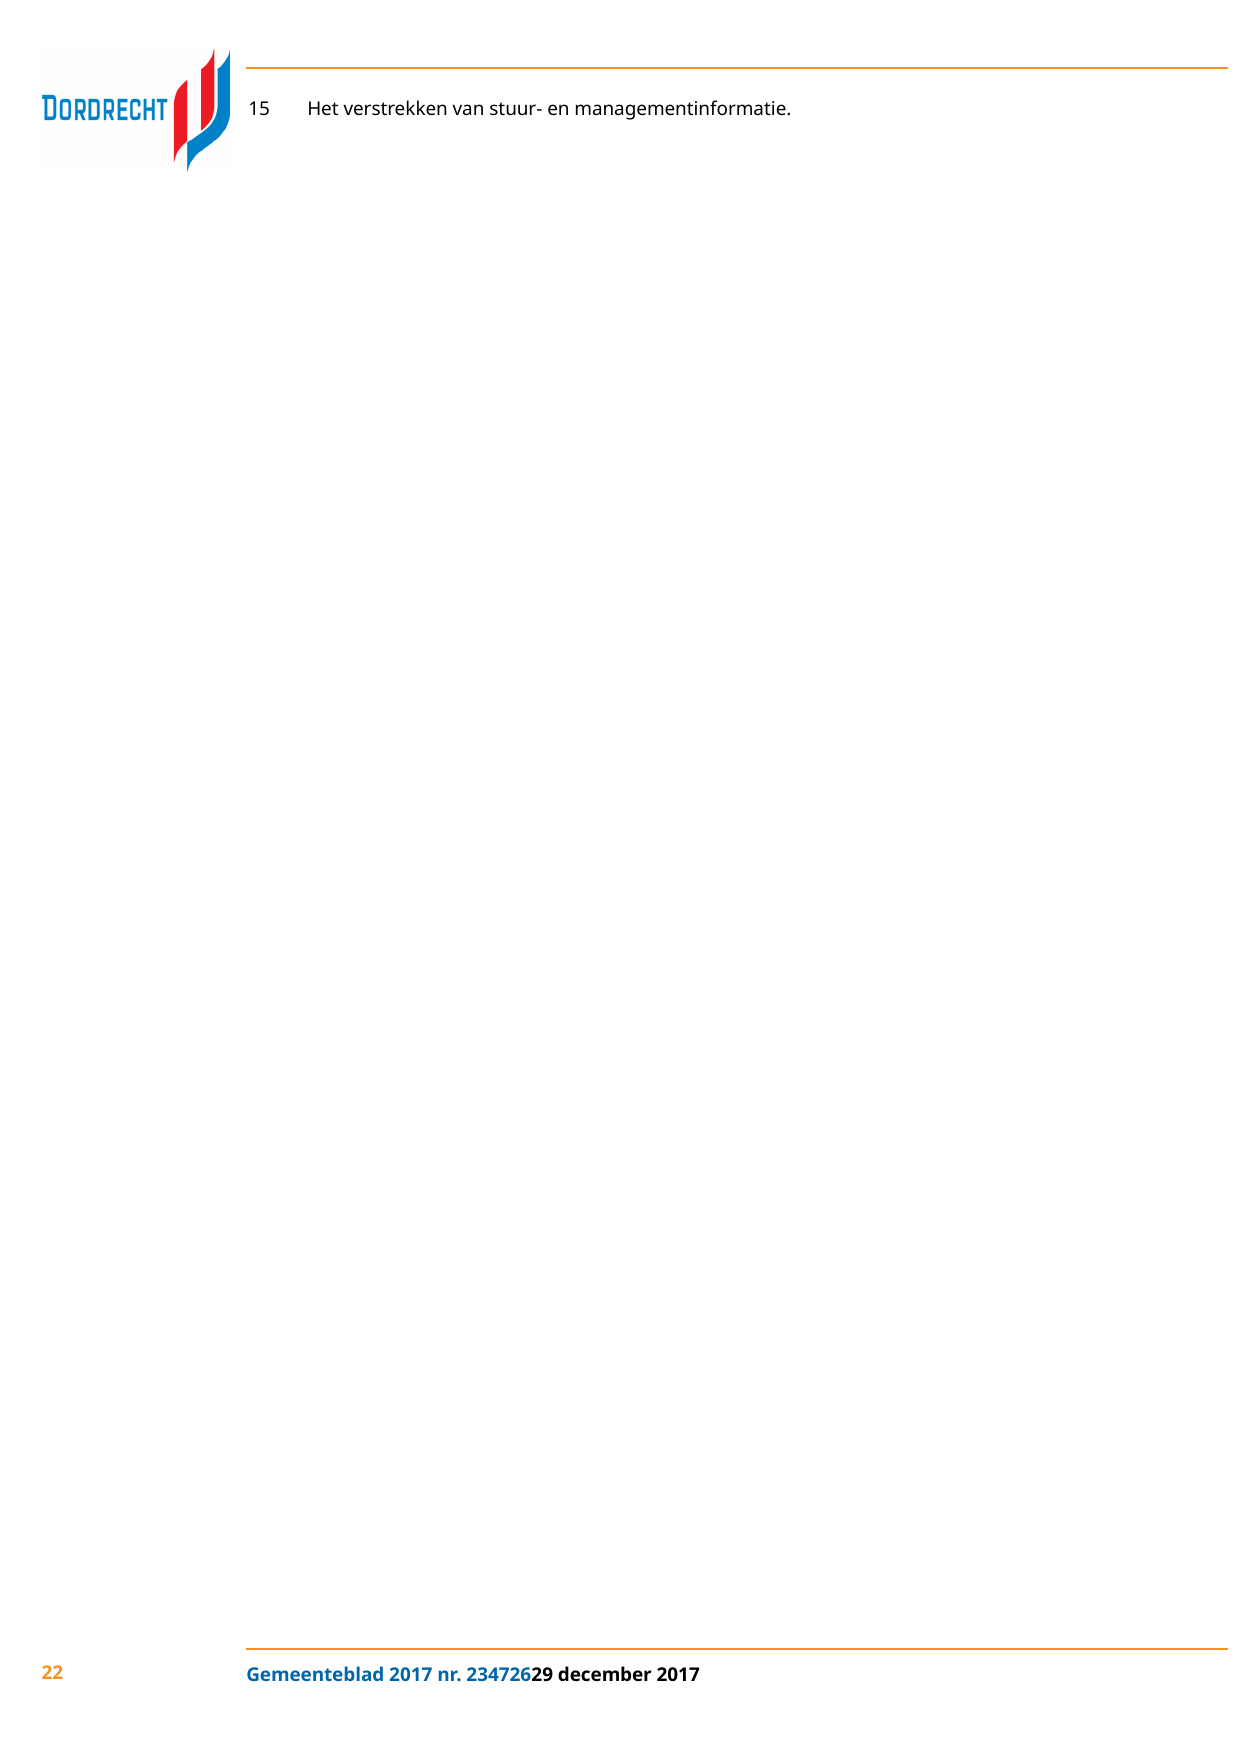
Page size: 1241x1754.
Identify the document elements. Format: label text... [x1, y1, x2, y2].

picture [41, 47, 231, 172]
list Het verstrekken van stuur- en managementinformatie. [248, 95, 1152, 121]
